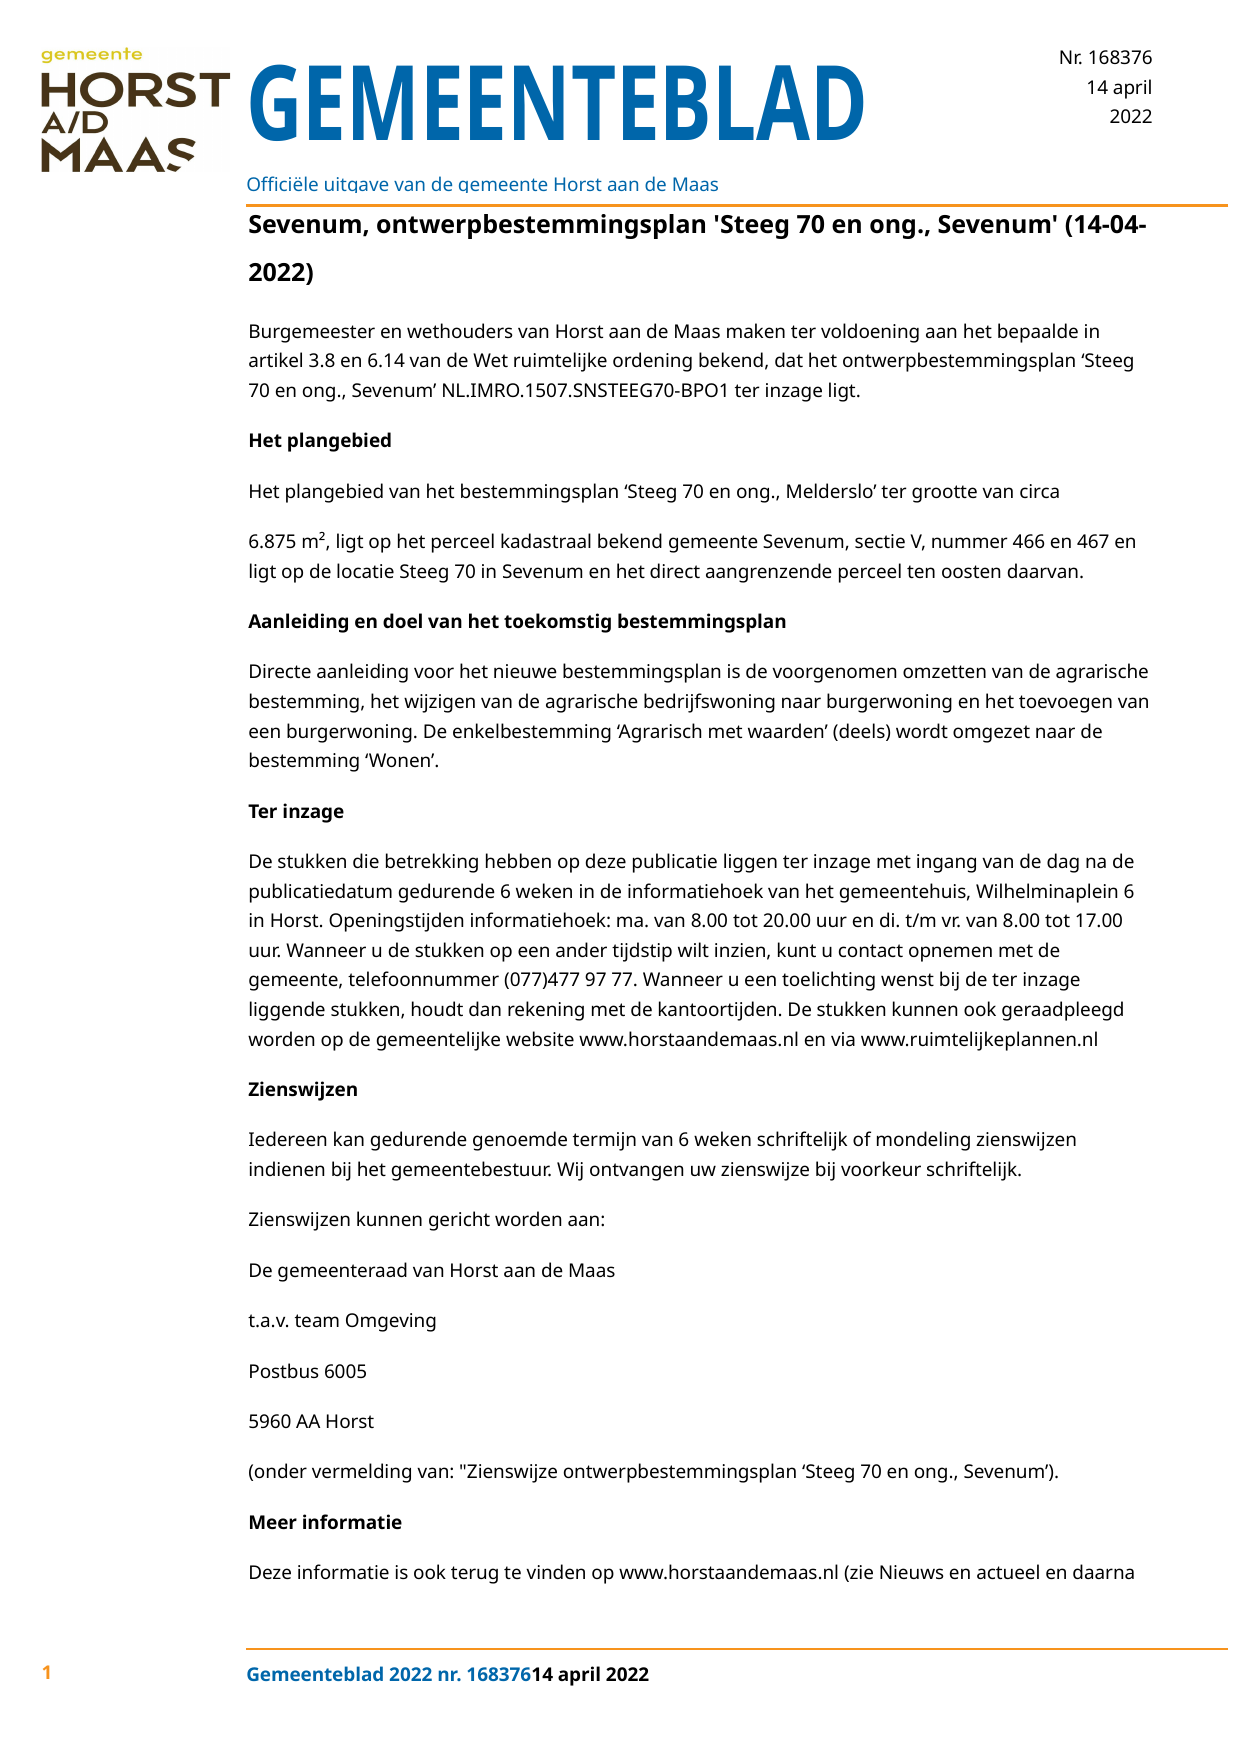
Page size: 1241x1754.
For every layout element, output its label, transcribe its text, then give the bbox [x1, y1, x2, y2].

text Zienswijzen kunnen gericht worden aan: [248, 1207, 1152, 1232]
text De stukken die betrekking hebben op deze publicatie liggen ter inzage met ingang van de dag na de publicatiedatum gedurende 6 weken in de informatiehoek van het gemeentehuis, Wilhelminaplein 6 in Horst. Openingstijden informatiehoek: ma. van 8.00 tot 20.00 uur en di. t/m vr. van 8.00 tot 17.00 uur. Wanneer u de stukken op een ander tijdstip wilt inzien, kunt u contact opnemen met de gemeente, telefoonnummer (077)477 97 77. Wanneer u een toelichting wenst bij de ter inzage liggende stukken, houdt dan rekening met de kantoortijden. De stukken kunnen ook geraadpleegd worden op de gemeentelijke website www.horstaandemaas.nl en via www.ruimtelijkeplannen.nl [248, 848, 1152, 1052]
picture [41, 47, 231, 172]
text De gemeenteraad van Horst aan de Maas [248, 1257, 1152, 1283]
text Het plangebied [248, 427, 1152, 453]
text Zienswijzen [248, 1076, 1152, 1102]
text Burgemeester en wethouders van Horst aan de Maas maken ter voldoening aan het bepaalde in artikel 3.8 en 6.14 van de Wet ruimtelijke ordening bekend, dat het ontwerpbestemmingsplan ‘Steeg 70 en ong., Sevenum’ NL.IMRO.1507.SNSTEEG70-BPO1 ter inzage ligt. [248, 318, 1152, 403]
text t.a.v. team Omgeving [248, 1307, 1152, 1333]
text 6.875 m², ligt op het perceel kadastraal bekend gemeente Sevenum, sectie V, nummer 466 en 467 en ligt op de locatie Steeg 70 in Sevenum en het direct aangrenzende perceel ten oosten daarvan. [248, 528, 1152, 584]
text Ter inzage [248, 798, 1152, 824]
text Postbus 6005 [248, 1358, 1152, 1384]
text Aanleiding en doel van het toekomstig bestemmingsplan [248, 608, 1152, 634]
text Meer informatie [248, 1509, 1152, 1535]
text 5960 AA Horst [248, 1408, 1152, 1434]
text Sevenum, ontwerpbestemmingsplan 'Steeg 70 en ong., Sevenum' (14-04-2022) [248, 207, 1152, 288]
text Iedereen kan gedurende genoemde termijn van 6 weken schriftelijk of mondeling zienswijzen indienen bij het gemeentebestuur. Wij ontvangen uw zienswijze bij voorkeur schriftelijk. [248, 1127, 1152, 1182]
text Deze informatie is ook terug te vinden op www.horstaandemaas.nl (zie Nieuws en actueel en daarna [248, 1559, 1152, 1585]
text (onder vermelding van: "Zienswijze ontwerpbestemmingsplan ‘Steeg 70 en ong., Sevenum’). [248, 1459, 1152, 1484]
text Het plangebied van het bestemmingsplan ‘Steeg 70 en ong., Melderslo’ ter grootte van circa [248, 478, 1152, 504]
text Directe aanleiding voor het nieuwe bestemmingsplan is de voorgenomen omzetten van de agrarische bestemming, het wijzigen van de agrarische bedrijfswoning naar burgerwoning en het toevoegen van een burgerwoning. De enkelbestemming ‘Agrarisch met waarden’ (deels) wordt omgezet naar de bestemming ‘Wonen’. [248, 659, 1152, 773]
